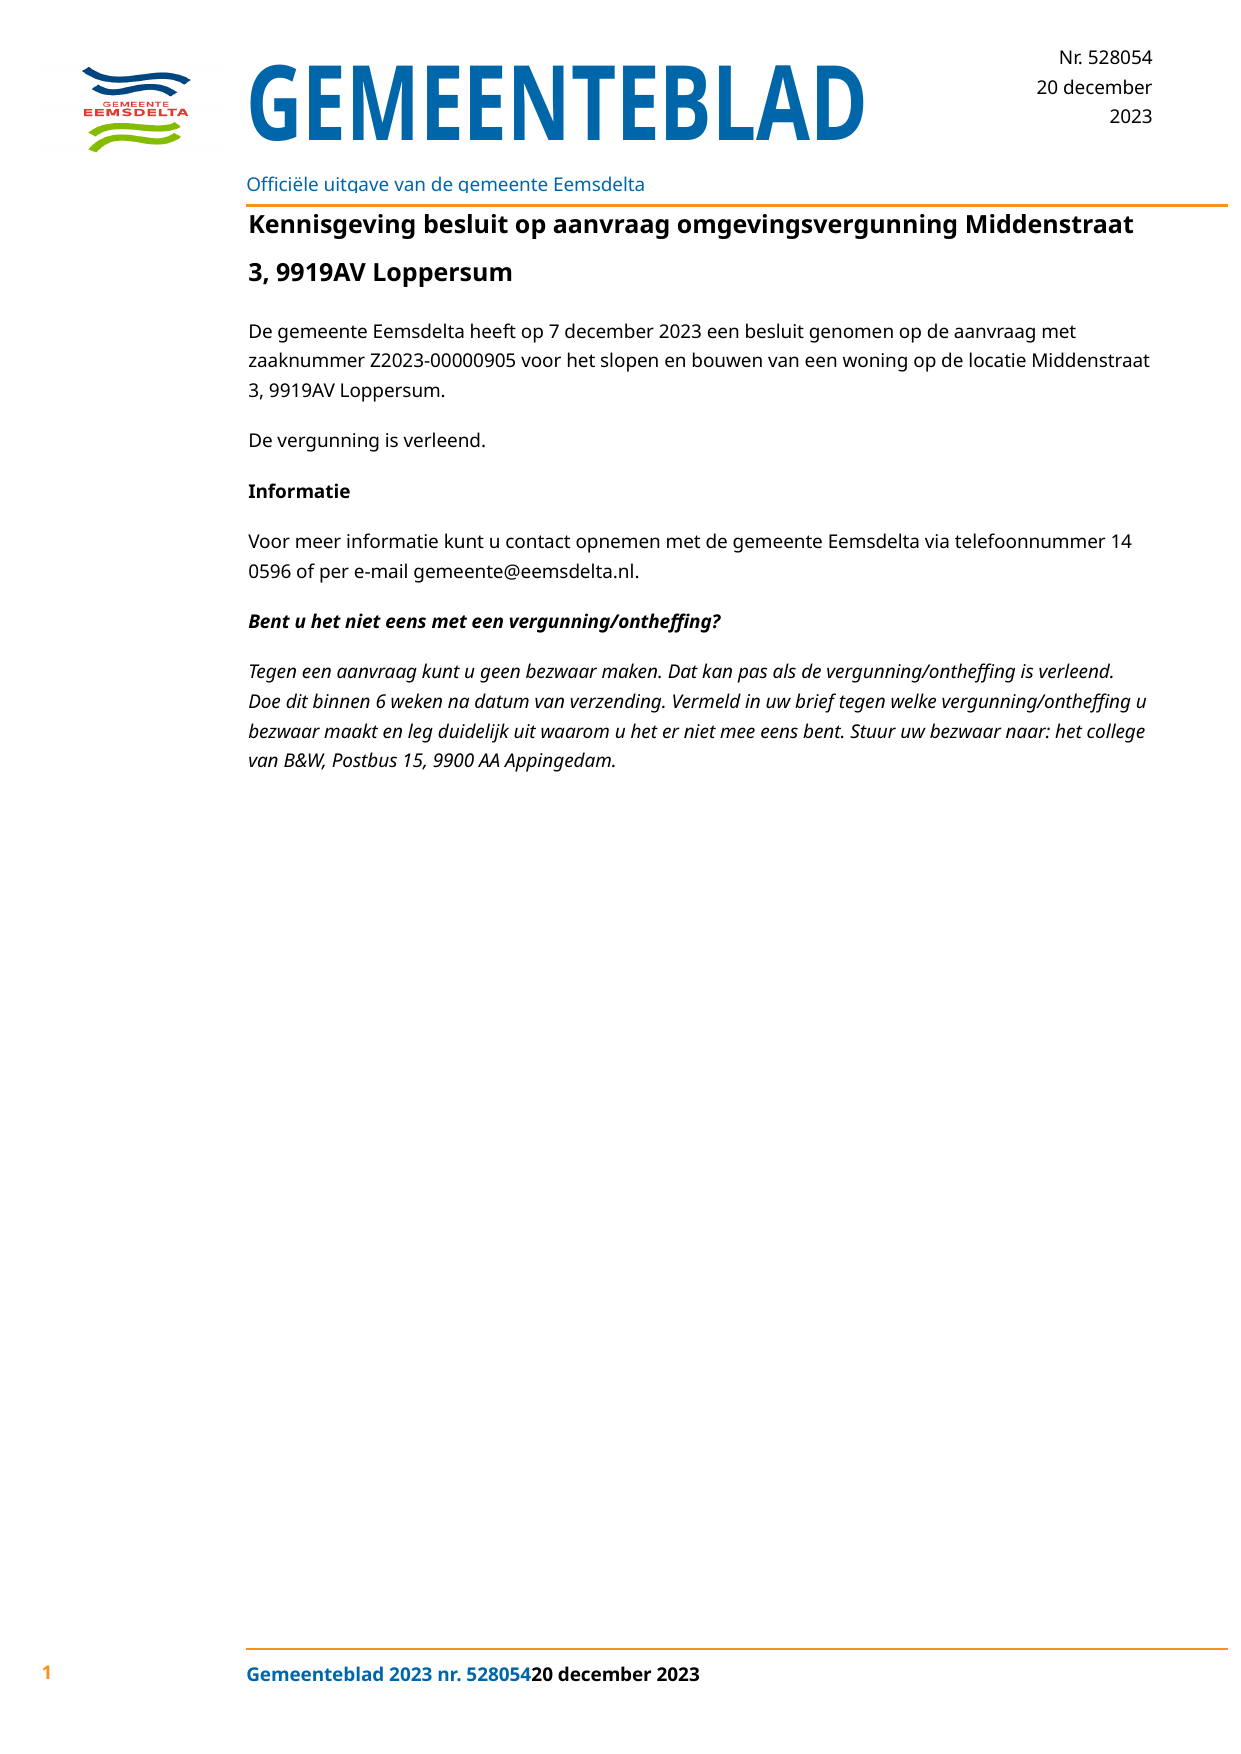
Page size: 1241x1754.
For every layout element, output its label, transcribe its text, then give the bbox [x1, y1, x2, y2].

text Voor meer informatie kunt u contact opnemen met de gemeente Eemsdelta via telefoonnummer 14 0596 of per e-mail gemeente@eemsdelta.nl. [248, 528, 1152, 584]
text Informatie [248, 478, 1152, 504]
text Bent u het niet eens met een vergunning/ontheffing? [248, 608, 1152, 634]
text Tegen een aanvraag kunt u geen bezwaar maken. Dat kan pas als de vergunning/ontheffing is verleend. Doe dit binnen 6 weken na datum van verzending. Vermeld in uw brief tegen welke vergunning/ontheffing u bezwaar maakt en leg duidelijk uit waarom u het er niet mee eens bent. Stuur uw bezwaar naar: het college van B&W, Postbus 15, 9900 AA Appingedam. [248, 659, 1152, 773]
text Kennisgeving besluit op aanvraag omgevingsvergunning Middenstraat 3, 9919AV Loppersum [248, 207, 1152, 288]
text De gemeente Eemsdelta heeft op 7 december 2023 een besluit genomen op de aanvraag met zaaknummer Z2023-00000905 voor het slopen en bouwen van een woning op de locatie Middenstraat 3, 9919AV Loppersum. [248, 318, 1152, 403]
picture [41, 47, 231, 172]
text De vergunning is verleend. [248, 427, 1152, 453]
